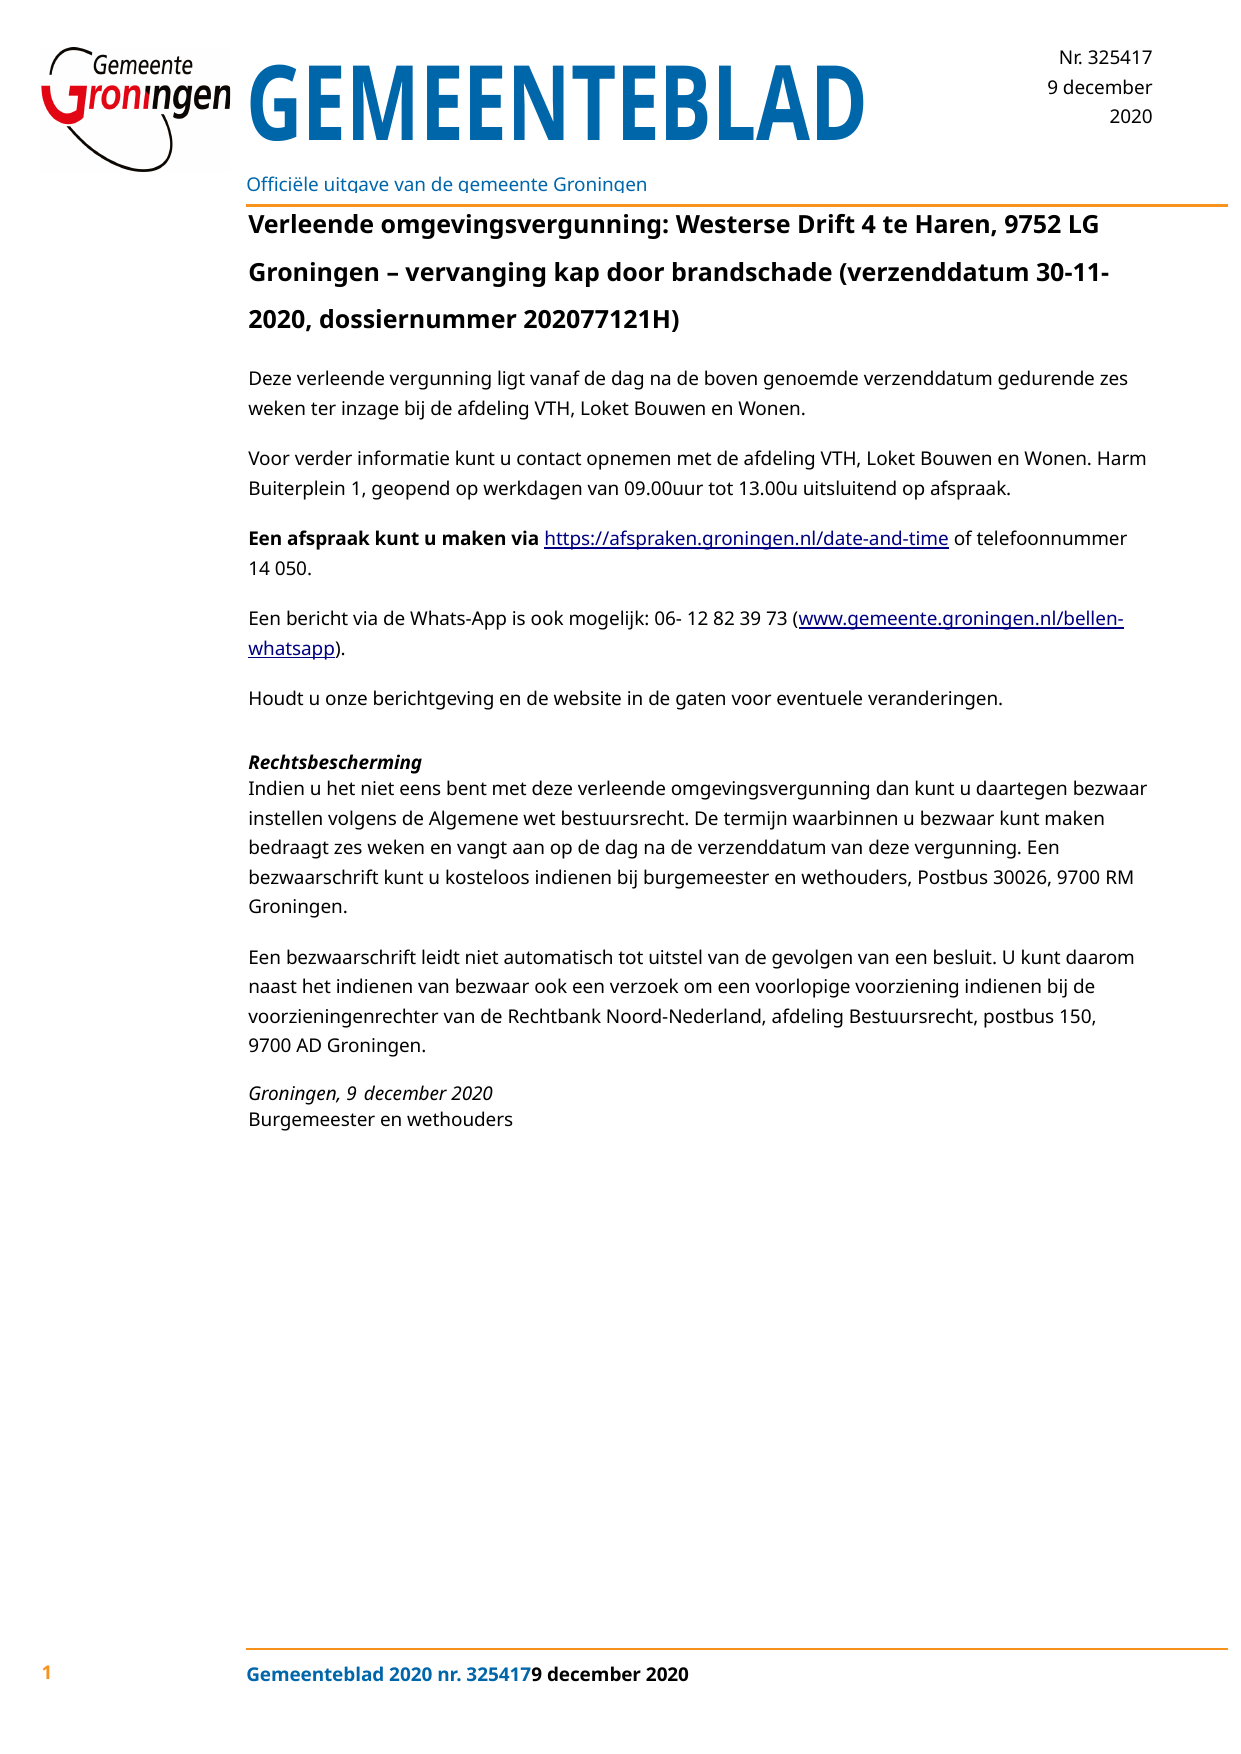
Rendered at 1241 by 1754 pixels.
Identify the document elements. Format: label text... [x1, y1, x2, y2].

text Deze verleende vergunning ligt vanaf de dag na de boven genoemde verzenddatum gedurende zes weken ter inzage bij de afdeling VTH, Loket Bouwen en Wonen. [248, 366, 1152, 421]
picture [41, 47, 231, 172]
text Groningen, 9 december 2020 [248, 1081, 1152, 1106]
text Een afspraak kunt u maken via https://afspraken.groningen.nl/date-and-time of telefoonnummer 14 050. [248, 526, 1152, 581]
text Burgemeester en wethouders [248, 1106, 1152, 1132]
text Verleende omgevingsvergunning: Westerse Drift 4 te Haren, 9752 LG Groningen – vervanging kap door brandschade (verzenddatum 30-11-2020, dossiernummer 202077121H) [248, 207, 1152, 336]
text Een bezwaarschrift leidt niet automatisch tot uitstel van de gevolgen van een besluit. U kunt daarom naast het indienen van bezwaar ook een verzoek om een voorlopige voorziening indienen bij de voorzieningenrechter van de Rechtbank Noord-Nederland, afdeling Bestuursrecht, postbus 150, 9700 AD Groningen. [248, 944, 1152, 1058]
text Houdt u onze berichtgeving en de website in de gaten voor eventuele veranderingen. [248, 686, 1152, 711]
text Een bericht via de Whats-App is ook mogelijk: 06- 12 82 39 73 (www.gemeente.groningen.nl/bellen-whatsapp). [248, 606, 1152, 661]
text Rechtsbescherming [248, 749, 1152, 775]
text Voor verder informatie kunt u contact opnemen met de afdeling VTH, Loket Bouwen en Wonen. Harm Buiterplein 1, geopend op werkdagen van 09.00uur tot 13.00u uitsluitend op afspraak. [248, 446, 1152, 501]
text Indien u het niet eens bent met deze verleende omgevingsvergunning dan kunt u daartegen bezwaar instellen volgens de Algemene wet bestuursrecht. De termijn waarbinnen u bezwaar kunt maken bedraagt zes weken en vangt aan op de dag na de verzenddatum van deze vergunning. Een bezwaarschrift kunt u kosteloos indienen bij burgemeester en wethouders, Postbus 30026, 9700 RM Groningen. [248, 775, 1152, 919]
